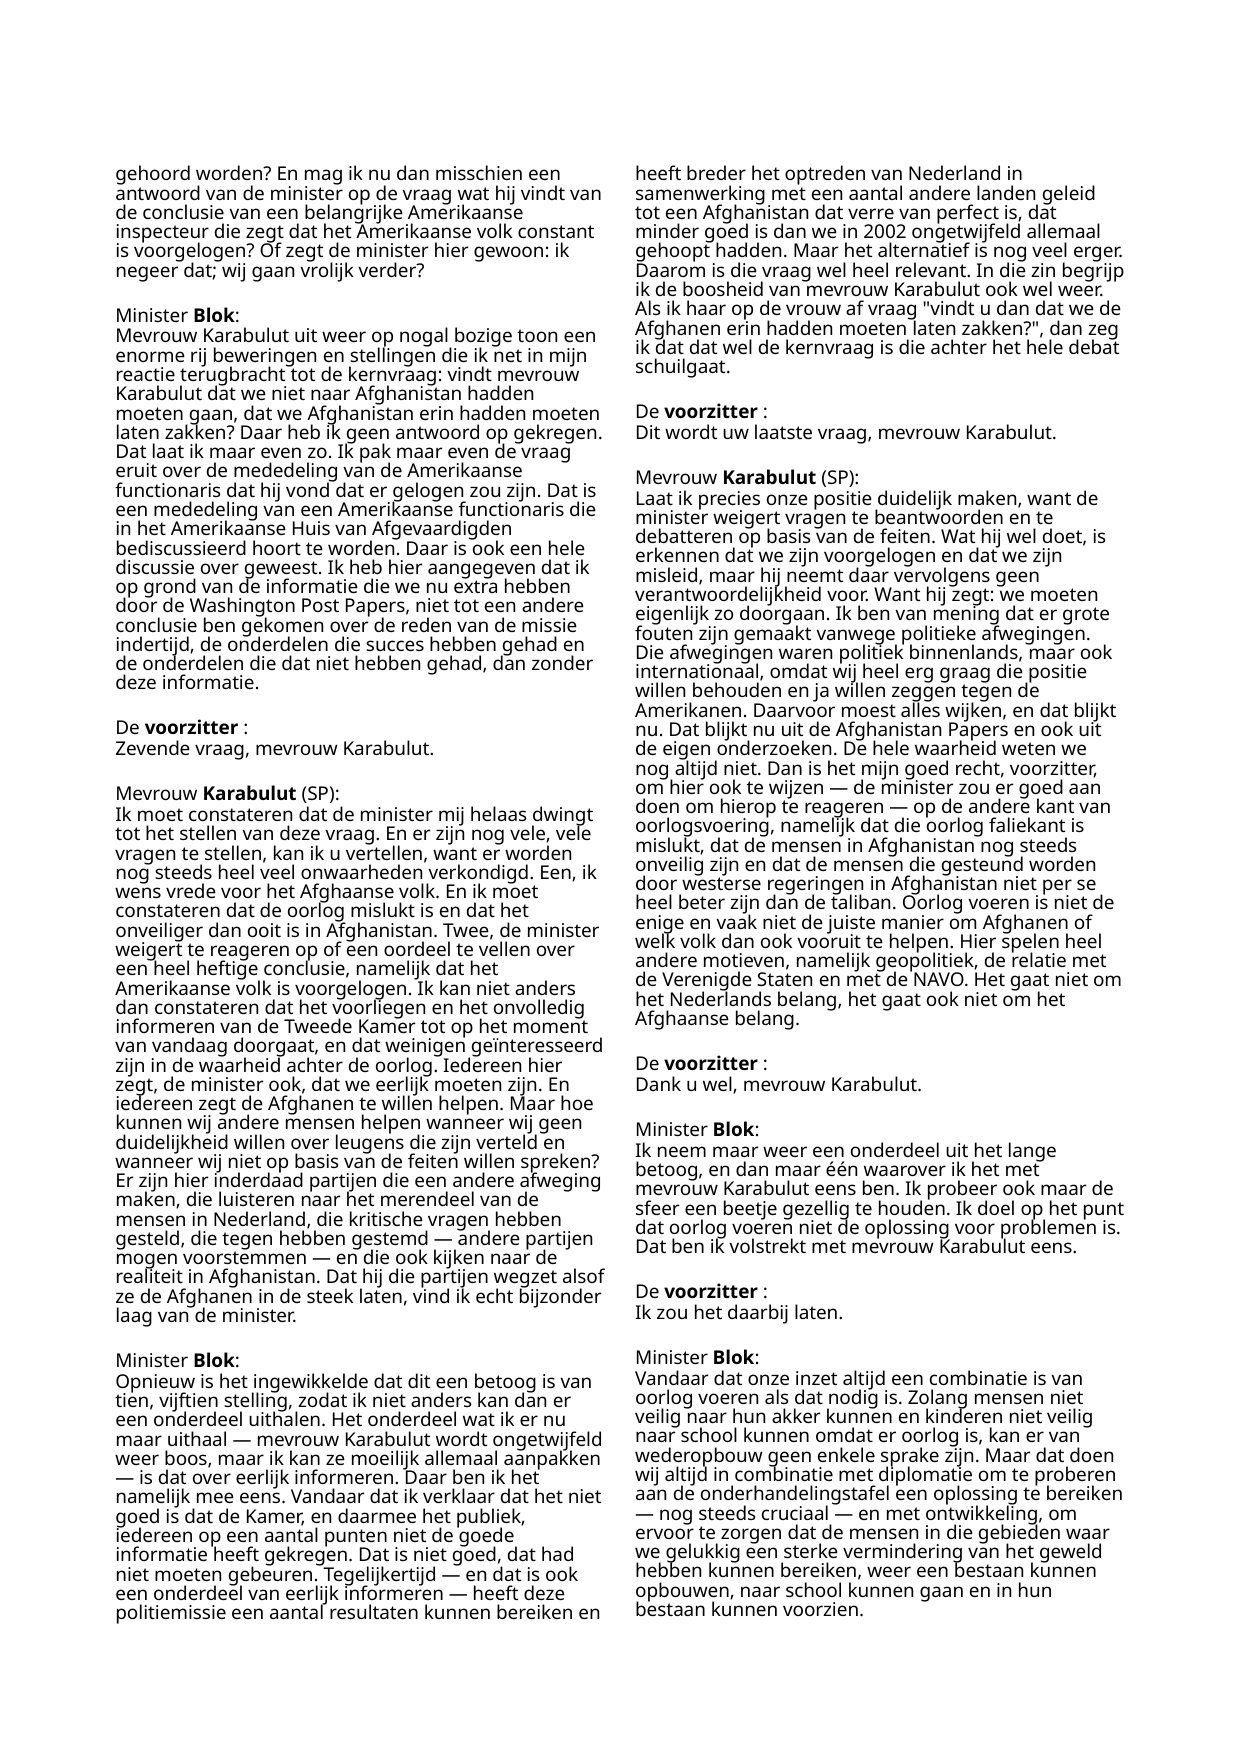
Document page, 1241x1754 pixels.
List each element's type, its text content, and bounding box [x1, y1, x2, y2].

text heeft breder het optreden van Nederland in samenwerking met een aantal andere landen geleid tot een Afghanistan dat verre van perfect is, dat minder goed is dan we in 2002 ongetwijfeld allemaal gehoopt hadden. Maar het alternatief is nog veel erger. Daarom is die vraag wel heel relevant. In die zin begrijp ik de boosheid van mevrouw Karabulut ook wel weer. Als ik haar op de vrouw af vraag "vindt u dan dat we de Afghanen erin hadden moeten laten zakken?", dan zeg ik dat dat wel de kernvraag is die achter het hele debat schuilgaat. [635, 165, 1125, 377]
text Ik moet constateren dat de minister mij helaas dwingt tot het stellen van deze vraag. En er zijn nog vele, vele vragen te stellen, kan ik u vertellen, want er worden nog steeds heel veel onwaarheden verkondigd. Een, ik wens vrede voor het Afghaanse volk. En ik moet constateren dat de oorlog mislukt is en dat het onveiliger dan ooit is in Afghanistan. Twee, de minister weigert te reageren op of een oordeel te vellen over een heel heftige conclusie, namelijk dat het Amerikaanse volk is voorgelogen. Ik kan niet anders dan constateren dat het voorliegen en het onvolledig informeren van de Tweede Kamer tot op het moment van vandaag doorgaat, en dat weinigen geïnteresseerd zijn in de waarheid achter de oorlog. Iedereen hier zegt, de minister ook, dat we eerlijk moeten zijn. En iedereen zegt de Afghanen te willen helpen. Maar hoe kunnen wij andere mensen helpen wanneer wij geen duidelijkheid willen over leugens die zijn verteld en wanneer wij niet op basis van de feiten willen spreken? Er zijn hier inderdaad partijen die een andere afweging maken, die luisteren naar het merendeel van de mensen in Nederland, die kritische vragen hebben gesteld, die tegen hebben gestemd — andere partijen mogen voorstemmen — en die ook kijken naar de realiteit in Afghanistan. Dat hij die partijen wegzet alsof ze de Afghanen in de steek laten, vind ik echt bijzonder laag van de minister. [115, 806, 605, 1326]
text Opnieuw is het ingewikkelde dat dit een betoog is van tien, vijftien stelling, zodat ik niet anders kan dan er een onderdeel uithalen. Het onderdeel wat ik er nu maar uithaal — mevrouw Karabulut wordt ongetwijfeld weer boos, maar ik kan ze moeilijk allemaal aanpakken — is dat over eerlijk informeren. Daar ben ik het namelijk mee eens. Vandaar dat ik verklaar dat het niet goed is dat de Kamer, en daarmee het publiek, iedereen op een aantal punten niet de goede informatie heeft gekregen. Dat is niet goed, dat had niet moeten gebeuren. Tegelijkertijd — en dat is ook een onderdeel van eerlijk informeren — heeft deze politiemissie een aantal resultaten kunnen bereiken en [115, 1373, 605, 1623]
text Ik neem maar weer een onderdeel uit het lange betoog, en dan maar één waarover ik het met mevrouw Karabulut eens ben. Ik probeer ook maar de sfeer een beetje gezellig te houden. Ik doel op het punt dat oorlog voeren niet de oplossing voor problemen is. Dat ben ik volstrekt met mevrouw Karabulut eens. [635, 1142, 1125, 1257]
text Minister Blok: [635, 1116, 1125, 1142]
text Vandaar dat onze inzet altijd een combinatie is van oorlog voeren als dat nodig is. Zolang mensen niet veilig naar hun akker kunnen en kinderen niet veilig naar school kunnen omdat er oorlog is, kan er van wederopbouw geen enkele sprake zijn. Maar dat doen wij altijd in combinatie met diplomatie om te proberen aan de onderhandelingstafel een oplossing te bereiken — nog steeds cruciaal — en met ontwikkeling, om ervoor te zorgen dat de mensen in die gebieden waar we gelukkig een sterke vermindering van het geweld hebben kunnen bereiken, weer een bestaan kunnen opbouwen, naar school kunnen gaan en in hun bestaan kunnen voorzien. [635, 1370, 1125, 1620]
text Laat ik precies onze positie duidelijk maken, want de minister weigert vragen te beantwoorden en te debatteren op basis van de feiten. Wat hij wel doet, is erkennen dat we zijn voorgelogen en dat we zijn misleid, maar hij neemt daar vervolgens geen verantwoordelijkheid voor. Want hij zegt: we moeten eigenlijk zo doorgaan. Ik ben van mening dat er grote fouten zijn gemaakt vanwege politieke afwegingen. Die afwegingen waren politiek binnenlands, maar ook internationaal, omdat wij heel erg graag die positie willen behouden en ja willen zeggen tegen de Amerikanen. Daarvoor moest alles wijken, en dat blijkt nu. Dat blijkt nu uit de Afghanistan Papers en ook uit de eigen onderzoeken. De hele waarheid weten we nog altijd niet. Dan is het mijn goed recht, voorzitter, om hier ook te wijzen — de minister zou er goed aan doen om hierop te reageren — op de andere kant van oorlogsvoering, namelijk dat die oorlog faliekant is mislukt, dat de mensen in Afghanistan nog steeds onveilig zijn en dat de mensen die gesteund worden door westerse regeringen in Afghanistan niet per se heel beter zijn dan de taliban. Oorlog voeren is niet de enige en vaak niet de juiste manier om Afghanen of welk volk dan ook vooruit te helpen. Hier spelen heel andere motieven, namelijk geopolitiek, de relatie met de Verenigde Staten en met de NAVO. Het gaat niet om het Nederlands belang, het gaat ook niet om het Afghaanse belang. [635, 490, 1125, 1029]
text Mevrouw Karabulut (SP): [115, 780, 605, 806]
text Mevrouw Karabulut uit weer op nogal bozige toon een enorme rij beweringen en stellingen die ik net in mijn reactie terugbracht tot de kernvraag: vindt mevrouw Karabulut dat we niet naar Afghanistan hadden moeten gaan, dat we Afghanistan erin hadden moeten laten zakken? Daar heb ik geen antwoord op gekregen. Dat laat ik maar even zo. Ik pak maar even de vraag eruit over de mededeling van de Amerikaanse functionaris dat hij vond dat er gelogen zou zijn. Dat is een mededeling van een Amerikaanse functionaris die in het Amerikaanse Huis van Afgevaardigden bediscussieerd hoort te worden. Daar is ook een hele discussie over geweest. Ik heb hier aangegeven dat ik op grond van de informatie die we nu extra hebben door de Washington Post Papers, niet tot een andere conclusie ben gekomen over de reden van de missie indertijd, de onderdelen die succes hebben gehad en de onderdelen die dat niet hebben gehad, dan zonder deze informatie. [115, 327, 605, 694]
text De voorzitter : [115, 714, 605, 740]
text De voorzitter : [635, 1050, 1125, 1076]
text Minister Blok: [115, 302, 605, 327]
text Mevrouw Karabulut (SP): [635, 464, 1125, 490]
text gehoord worden? En mag ik nu dan misschien een antwoord van de minister op de vraag wat hij vindt van de conclusie van een belangrijke Amerikaanse inspecteur die zegt dat het Amerikaanse volk constant is voorgelogen? Of zegt de minister hier gewoon: ik negeer dat; wij gaan vrolijk verder? [115, 165, 605, 281]
text De voorzitter : [635, 398, 1125, 424]
text De voorzitter : [635, 1278, 1125, 1304]
text Dit wordt uw laatste vraag, mevrouw Karabulut. [635, 424, 1125, 443]
text Dank u wel, mevrouw Karabulut. [635, 1076, 1125, 1095]
text Minister Blok: [115, 1347, 605, 1373]
text Minister Blok: [635, 1344, 1125, 1370]
text Ik zou het daarbij laten. [635, 1304, 1125, 1323]
text Zevende vraag, mevrouw Karabulut. [115, 740, 605, 759]
